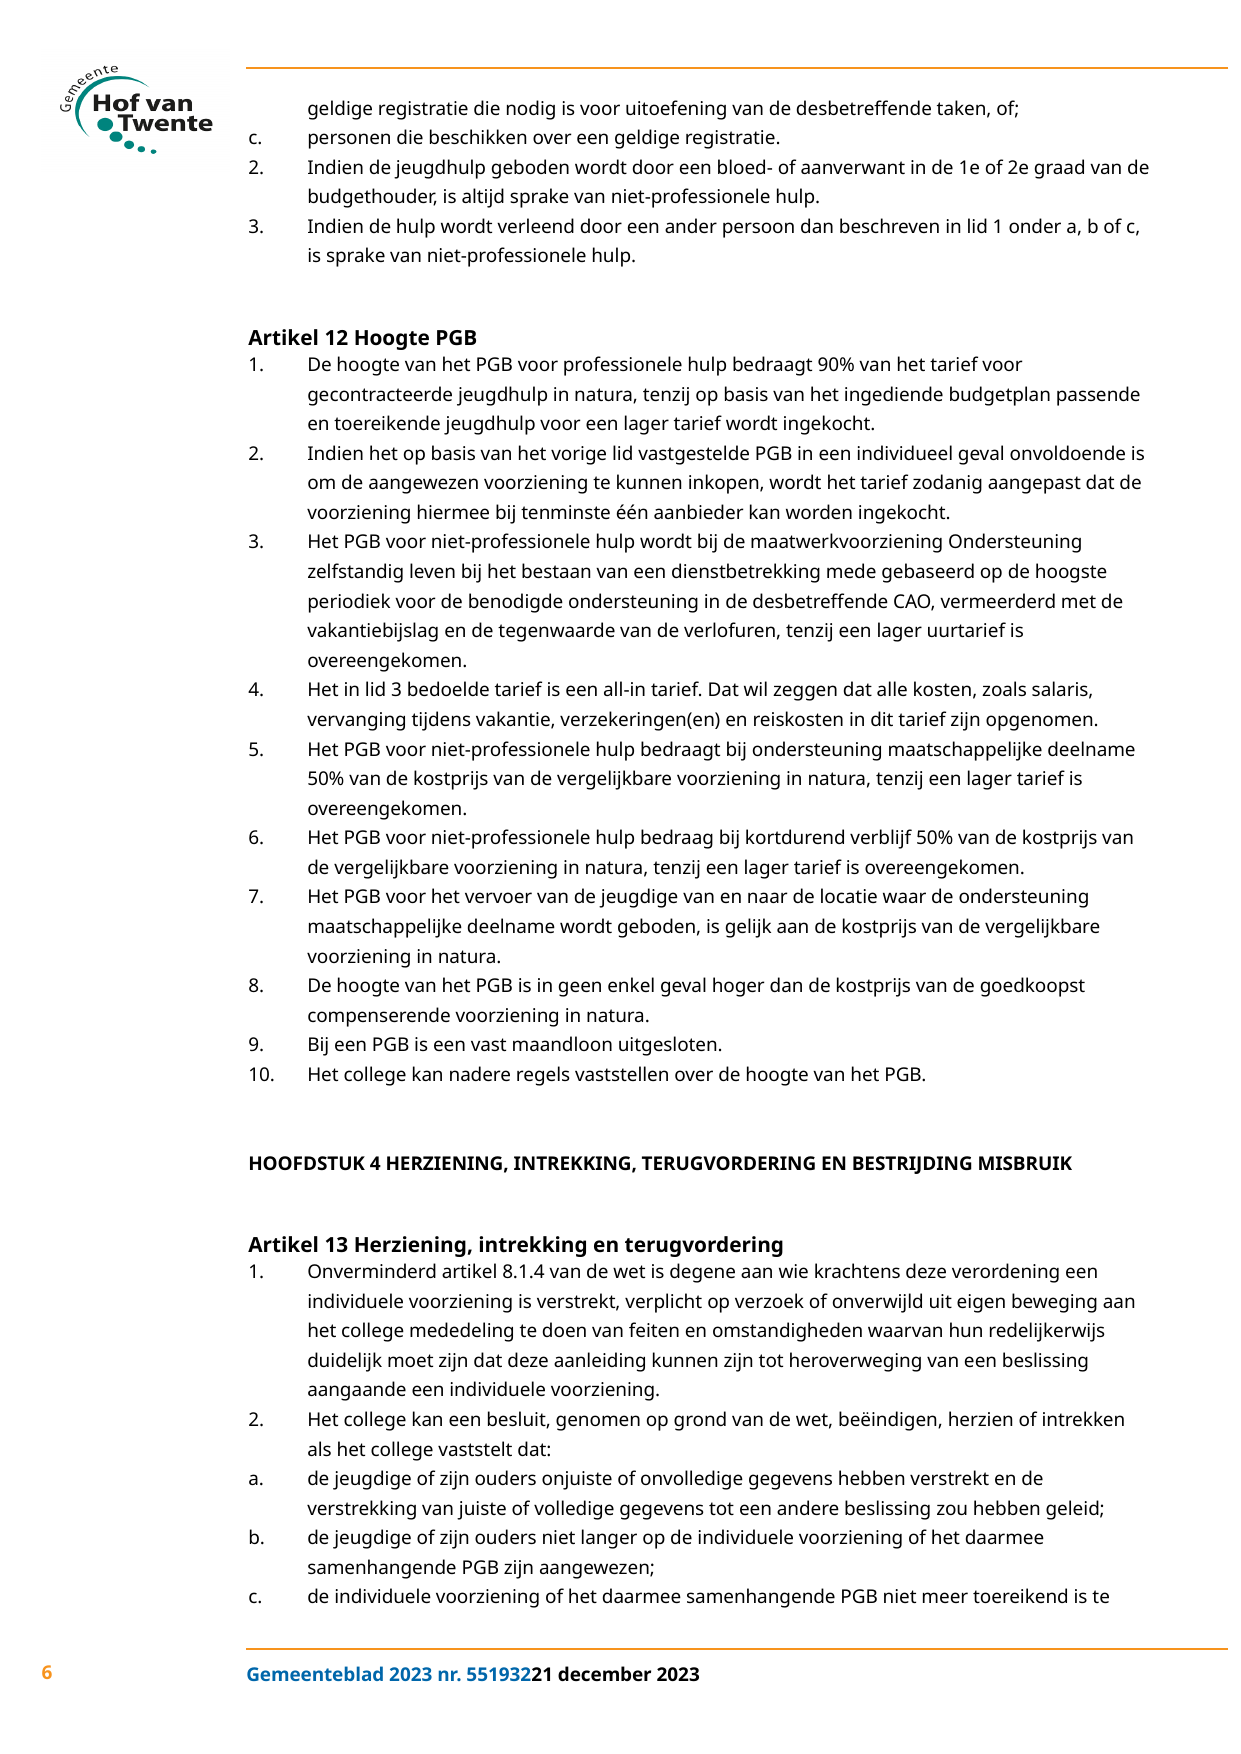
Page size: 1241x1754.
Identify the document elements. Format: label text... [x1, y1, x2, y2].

list De hoogte van het PGB is in geen enkel geval hoger dan de kostprijs van de goedkoopst compenserende voorziening in natura. [248, 972, 1152, 1028]
list de jeugdige of zijn ouders onjuiste of onvolledige gegevens hebben verstrekt en de verstrekking van juiste of volledige gegevens tot een andere beslissing zou hebben geleid; [248, 1465, 1152, 1521]
list de individuele voorziening of het daarmee samenhangende PGB niet meer toereikend is te [248, 1584, 1152, 1609]
list Het PGB voor niet-professionele hulp bedraag bij kortdurend verblijf 50% van de kostprijs van de vergelijkbare voorziening in natura, tenzij een lager tarief is overeengekomen. [248, 824, 1152, 880]
list Bij een PGB is een vast maandloon uitgesloten. [248, 1032, 1152, 1057]
list Het PGB voor niet-professionele hulp wordt bij de maatwerkvoorziening Ondersteuning zelfstandig leven bij het bestaan van een dienstbetrekking mede gebaseerd op de hoogste periodiek voor de benodigde ondersteuning in de desbetreffende CAO, vermeerderd met de vakantiebijslag en de tegenwaarde van de verlofuren, tenzij een lager uurtarief is overeengekomen. [248, 529, 1152, 673]
list personen die beschikken over een geldige registratie. [248, 124, 1152, 150]
list Het college kan een besluit, genomen op grond van de wet, beëindigen, herzien of intrekken als het college vaststelt dat: [248, 1406, 1152, 1462]
list Onverminderd artikel 8.1.4 van de wet is degene aan wie krachtens deze verordening een individuele voorziening is verstrekt, verplicht op verzoek of onverwijld uit eigen beweging aan het college mededeling te doen van feiten en omstandigheden waarvan hun redelijkerwijs duidelijk moet zijn dat deze aanleiding kunnen zijn tot heroverweging van een beslissing aangaande een individuele voorziening. [248, 1258, 1152, 1402]
list Indien het op basis van het vorige lid vastgestelde PGB in een individueel geval onvoldoende is om de aangewezen voorziening te kunnen inkopen, wordt het tarief zodanig aangepast dat de voorziening hiermee bij tenminste één aanbieder kan worden ingekocht. [248, 440, 1152, 525]
list geldige registratie die nodig is voor uitoefening van de desbetreffende taken, of; [248, 95, 1152, 121]
text Artikel 13 Herziening, intrekking en terugvordering [248, 1230, 1152, 1258]
list Het college kan nadere regels vaststellen over de hoogte van het PGB. [248, 1061, 1152, 1087]
text HOOFDSTUK 4 HERZIENING, INTREKKING, TERUGVORDERING EN BESTRIJDING MISBRUIK [248, 1150, 1152, 1176]
text Artikel 12 Hoogte PGB [248, 323, 1152, 351]
list Indien de jeugdhulp geboden wordt door een bloed- of aanverwant in de 1e of 2e graad van de budgethouder, is altijd sprake van niet-professionele hulp. [248, 154, 1152, 209]
list Het PGB voor niet-professionele hulp bedraagt bij ondersteuning maatschappelijke deelname 50% van de kostprijs van de vergelijkbare voorziening in natura, tenzij een lager tarief is overeengekomen. [248, 736, 1152, 821]
picture [41, 47, 231, 172]
list De hoogte van het PGB voor professionele hulp bedraagt 90% van het tarief voor gecontracteerde jeugdhulp in natura, tenzij op basis van het ingediende budgetplan passende en toereikende jeugdhulp voor een lager tarief wordt ingekocht. [248, 351, 1152, 436]
list Het PGB voor het vervoer van de jeugdige van en naar de locatie waar de ondersteuning maatschappelijke deelname wordt geboden, is gelijk aan de kostprijs van de vergelijkbare voorziening in natura. [248, 884, 1152, 968]
list Het in lid 3 bedoelde tarief is een all-in tarief. Dat wil zeggen dat alle kosten, zoals salaris, vervanging tijdens vakantie, verzekeringen(en) en reiskosten in dit tarief zijn opgenomen. [248, 677, 1152, 732]
list Indien de hulp wordt verleend door een ander persoon dan beschreven in lid 1 onder a, b of c, is sprake van niet-professionele hulp. [248, 213, 1152, 268]
list de jeugdige of zijn ouders niet langer op de individuele voorziening of het daarmee samenhangende PGB zijn aangewezen; [248, 1524, 1152, 1580]
